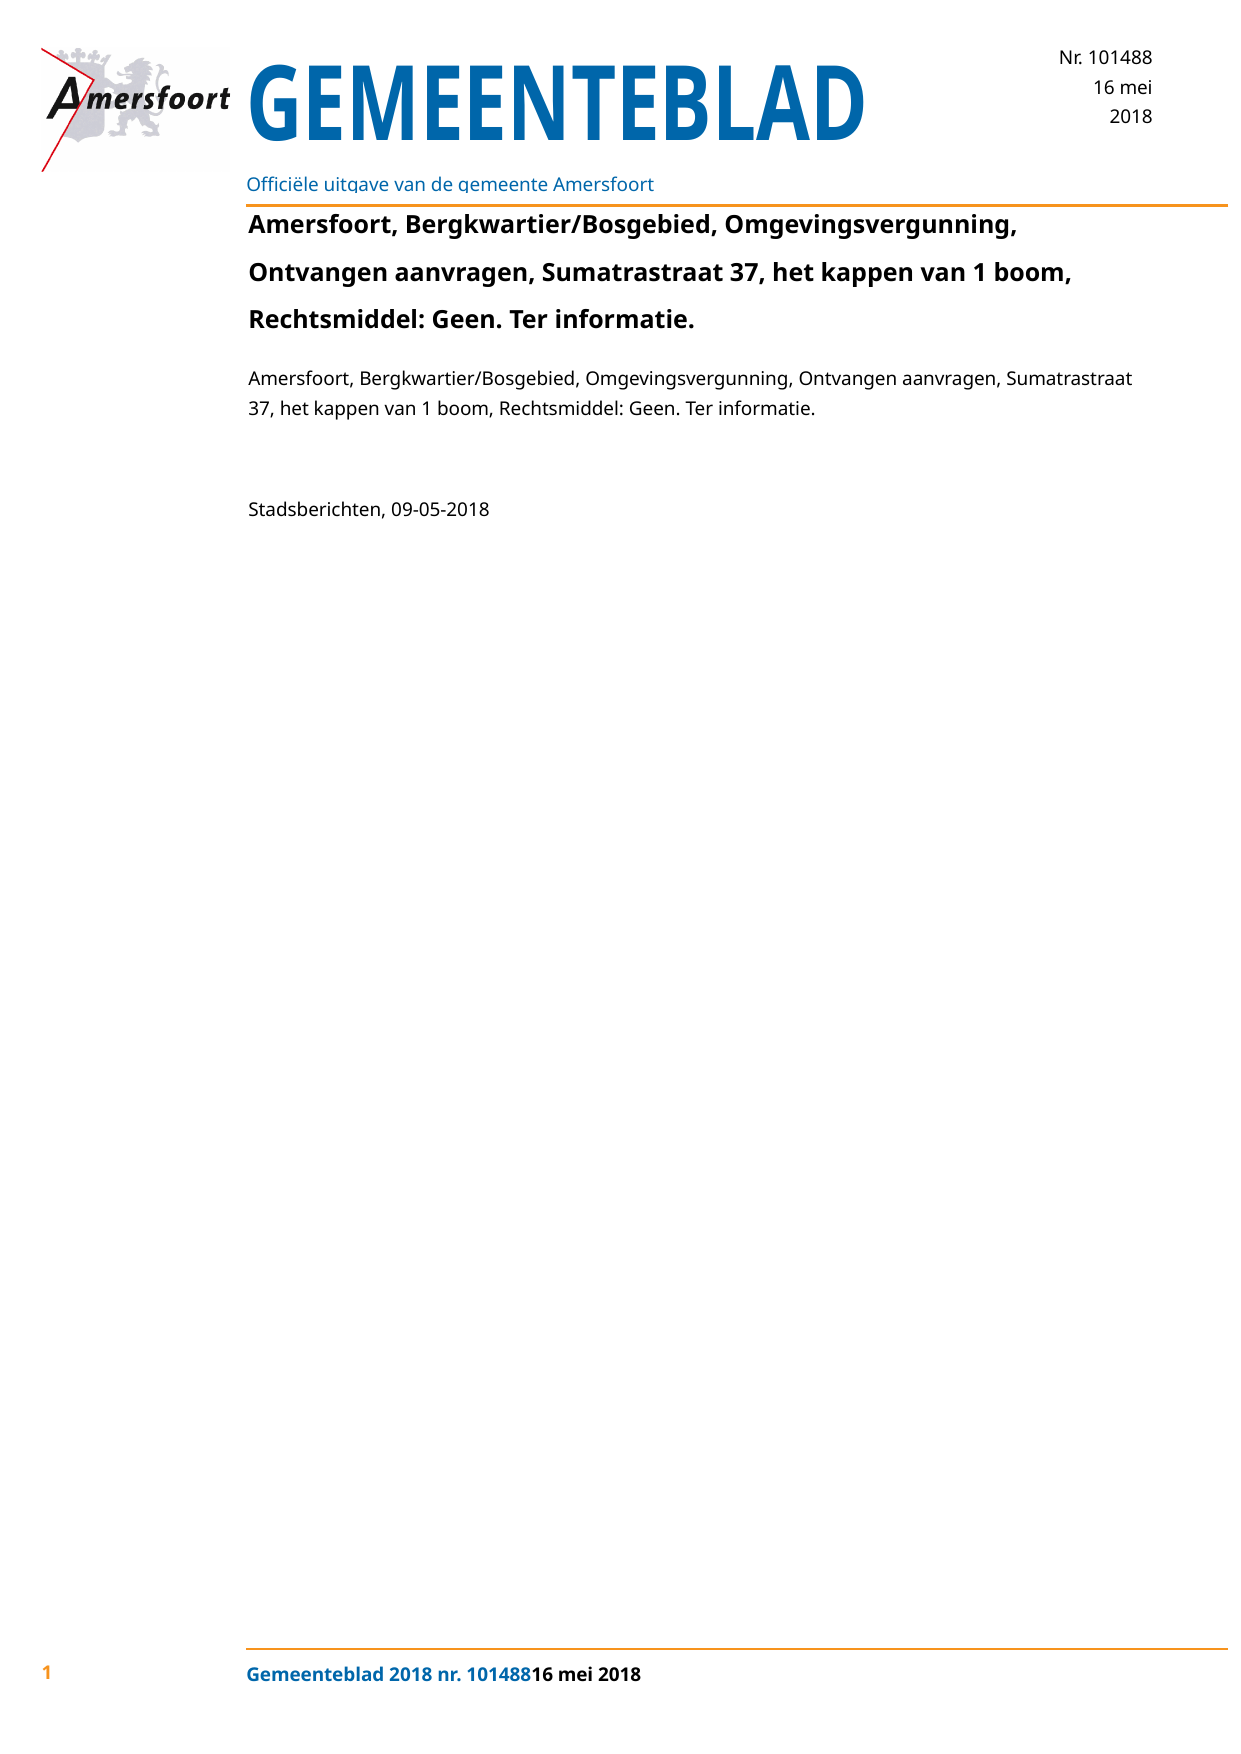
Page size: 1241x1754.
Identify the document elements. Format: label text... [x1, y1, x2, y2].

text Amersfoort, Bergkwartier/Bosgebied, Omgevingsvergunning, Ontvangen aanvragen, Sumatrastraat 37, het kappen van 1 boom, Rechtsmiddel: Geen. Ter informatie. [248, 207, 1152, 336]
text Amersfoort, Bergkwartier/Bosgebied, Omgevingsvergunning, Ontvangen aanvragen, Sumatrastraat 37, het kappen van 1 boom, Rechtsmiddel: Geen. Ter informatie. [248, 366, 1152, 421]
picture [41, 47, 231, 172]
text Stadsberichten, 09-05-2018 [248, 496, 1152, 522]
